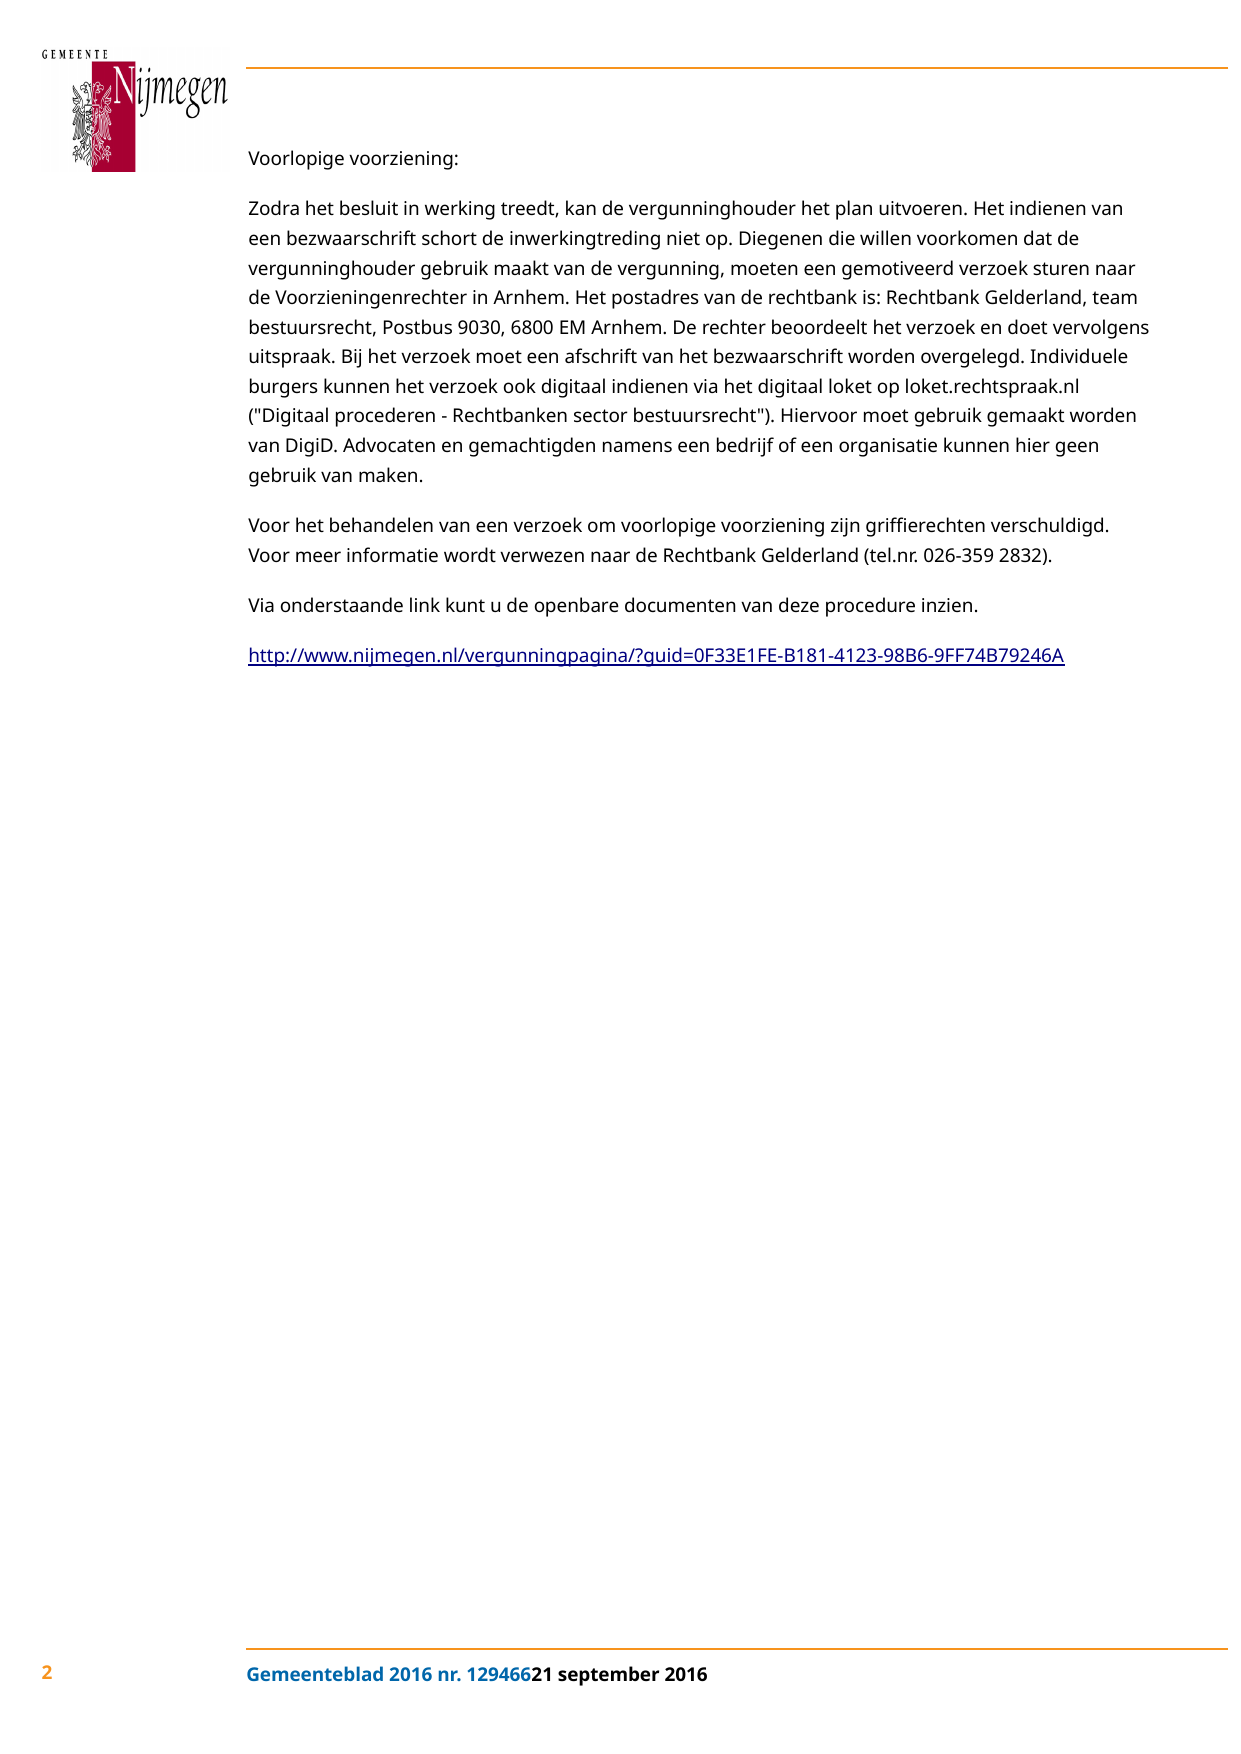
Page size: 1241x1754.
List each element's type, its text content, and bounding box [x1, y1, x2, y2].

text http://www.nijmegen.nl/vergunningpagina/?guid=0F33E1FE-B181-4123-98B6-9FF74B79246A [248, 643, 1152, 668]
text Zodra het besluit in werking treedt, kan de vergunninghouder het plan uitvoeren. Het indienen van een bezwaarschrift schort de inwerkingtreding niet op. Diegenen die willen voorkomen dat de vergunninghouder gebruik maakt van de vergunning, moeten een gemotiveerd verzoek sturen naar de Voorzieningenrechter in Arnhem. Het postadres van de rechtbank is: Rechtbank Gelderland, team bestuursrecht, Postbus 9030, 6800 EM Arnhem. De rechter beoordeelt het verzoek en doet vervolgens uitspraak. Bij het verzoek moet een afschrift van het bezwaarschrift worden overgelegd. Individuele burgers kunnen het verzoek ook digitaal indienen via het digitaal loket op loket.rechtspraak.nl ("Digitaal procederen - Rechtbanken sector bestuursrecht"). Hiervoor moet gebruik gemaakt worden van DigiD. Advocaten en gemachtigden namens een bedrijf of een organisatie kunnen hier geen gebruik van maken. [248, 196, 1152, 488]
picture [41, 47, 231, 172]
text Via onderstaande link kunt u de openbare documenten van deze procedure inzien. [248, 592, 1152, 618]
text Voorlopige voorziening: [248, 145, 1152, 171]
text Voor het behandelen van een verzoek om voorlopige voorziening zijn griffierechten verschuldigd. Voor meer informatie wordt verwezen naar de Rechtbank Gelderland (tel.nr. 026-359 2832). [248, 512, 1152, 568]
